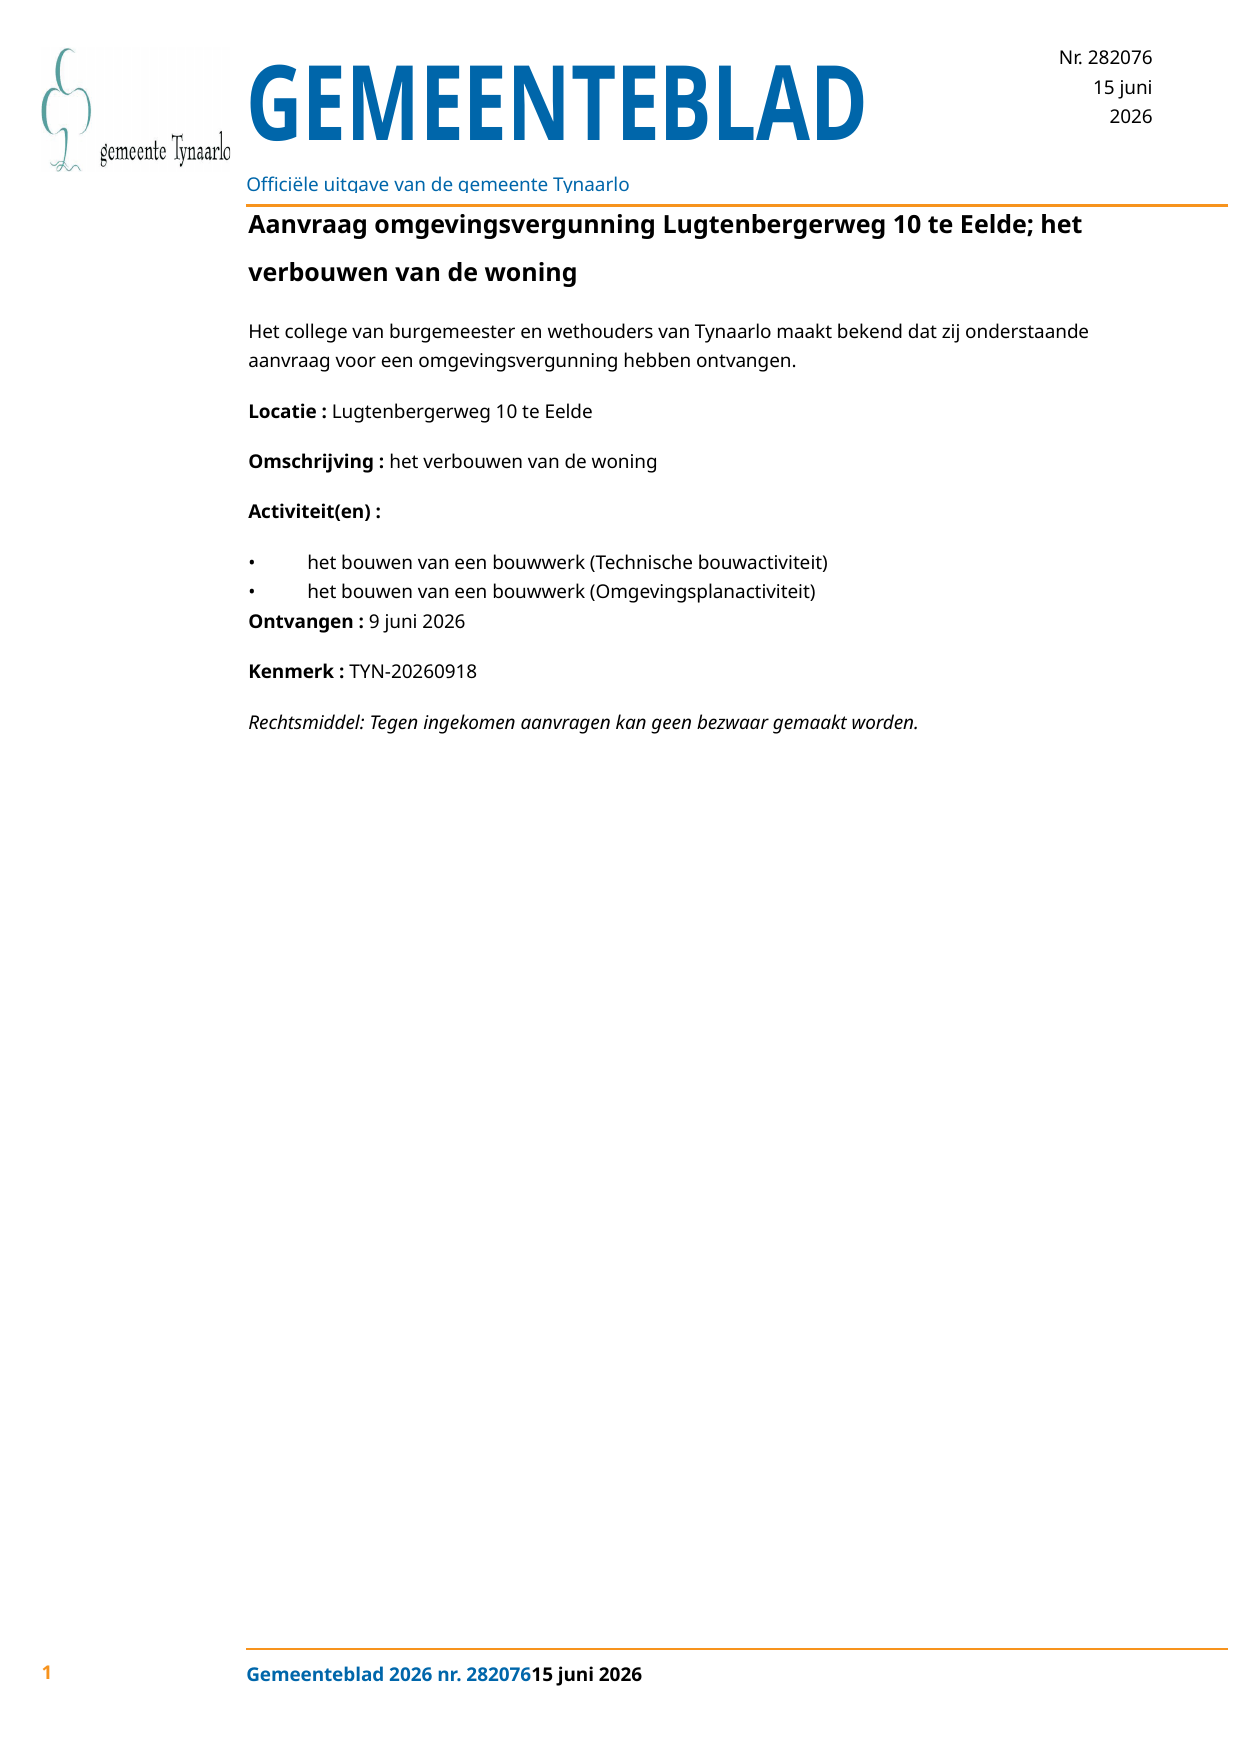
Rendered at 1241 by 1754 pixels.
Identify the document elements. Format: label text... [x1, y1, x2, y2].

text Ontvangen : 9 juni 2026 [248, 608, 1152, 634]
list het bouwen van een bouwwerk (Technische bouwactiviteit) [248, 549, 1152, 575]
text Rechtsmiddel: Tegen ingekomen aanvragen kan geen bezwaar gemaakt worden. [248, 709, 1152, 735]
text Locatie : Lugtenbergerweg 10 te Eelde [248, 398, 1152, 424]
text Het college van burgemeester en wethouders van Tynaarlo maakt bekend dat zij onderstaande aanvraag voor een omgevingsvergunning hebben ontvangen. [248, 318, 1152, 373]
text Omschrijving : het verbouwen van de woning [248, 448, 1152, 474]
text Aanvraag omgevingsvergunning Lugtenbergerweg 10 te Eelde; het verbouwen van de woning [248, 207, 1152, 288]
text Activiteit(en) : [248, 499, 1152, 524]
picture [41, 47, 231, 172]
text Kenmerk : TYN-20260918 [248, 659, 1152, 684]
list het bouwen van een bouwwerk (Omgevingsplanactiviteit) [248, 579, 1152, 604]
